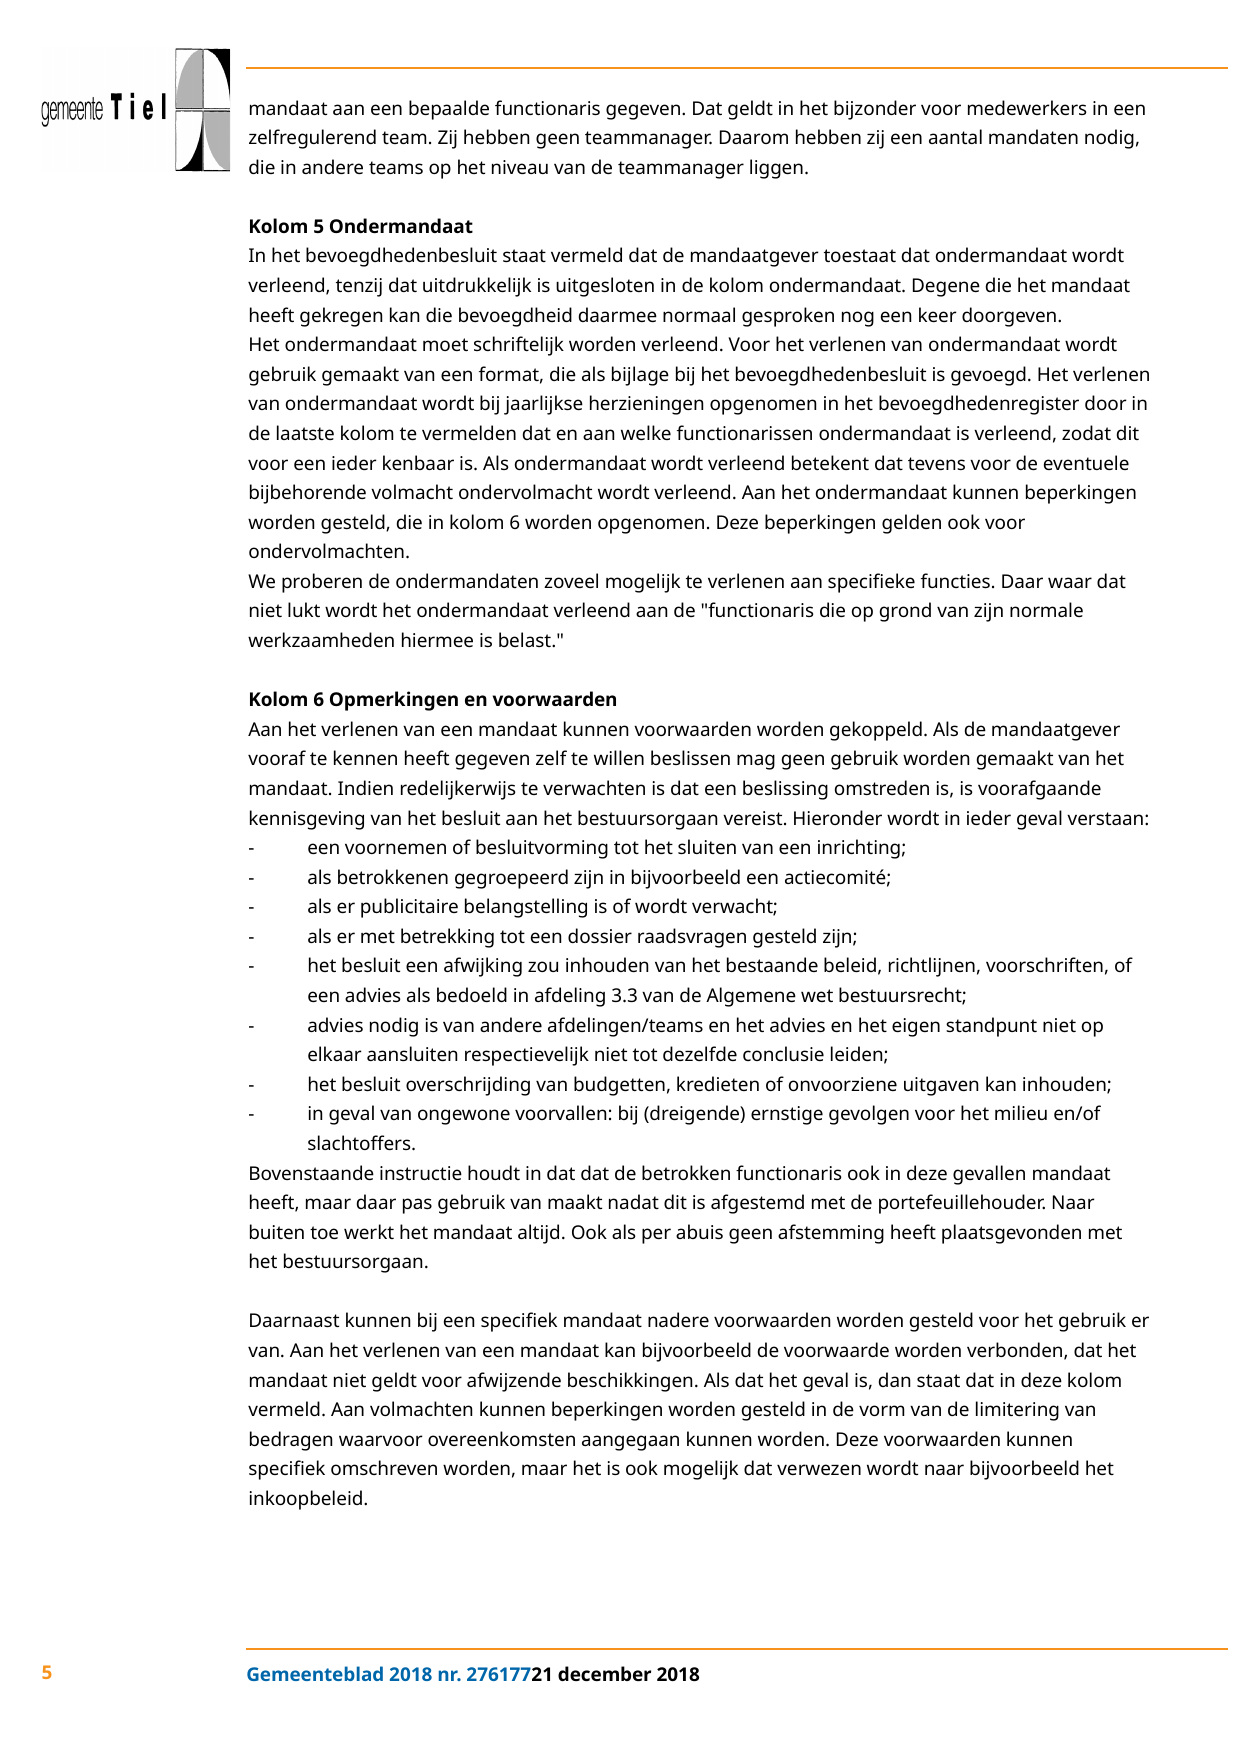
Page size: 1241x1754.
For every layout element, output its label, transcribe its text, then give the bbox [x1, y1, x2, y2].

list als er publicitaire belangstelling is of wordt verwacht; [248, 893, 1152, 919]
list als er met betrekking tot een dossier raadsvragen gesteld zijn; [248, 923, 1152, 949]
list het besluit een afwijking zou inhouden van het bestaande beleid, richtlijnen, voorschriften, of een advies als bedoeld in afdeling 3.3 van de Algemene wet bestuursrecht; [248, 953, 1152, 1008]
text Bovenstaande instructie houdt in dat dat de betrokken functionaris ook in deze gevallen mandaat heeft, maar daar pas gebruik van maakt nadat dit is afgestemd met de portefeuillehouder. Naar buiten toe werkt het mandaat altijd. Ook als per abuis geen afstemming heeft plaatsgevonden met het bestuursorgaan. [248, 1160, 1152, 1274]
list als betrokkenen gegroepeerd zijn in bijvoorbeeld een actiecomité; [248, 864, 1152, 890]
list een voornemen of besluitvorming tot het sluiten van een inrichting; [248, 834, 1152, 860]
text Het ondermandaat moet schriftelijk worden verleend. Voor het verlenen van ondermandaat wordt gebruik gemaakt van een format, die als bijlage bij het bevoegdhedenbesluit is gevoegd. Het verlenen van ondermandaat wordt bij jaarlijkse herzieningen opgenomen in het bevoegdhedenregister door in de laatste kolom te vermelden dat en aan welke functionarissen ondermandaat is verleend, zodat dit voor een ieder kenbaar is. Als ondermandaat wordt verleend betekent dat tevens voor de eventuele bijbehorende volmacht ondervolmacht wordt verleend. Aan het ondermandaat kunnen beperkingen worden gesteld, die in kolom 6 worden opgenomen. Deze beperkingen gelden ook voor ondervolmachten. [248, 331, 1152, 564]
list in geval van ongewone voorvallen: bij (dreigende) ernstige gevolgen voor het milieu en/of slachtoffers. [248, 1101, 1152, 1156]
list advies nodig is van andere afdelingen/teams en het advies en het eigen standpunt niet op elkaar aansluiten respectievelijk niet tot dezelfde conclusie leiden; [248, 1012, 1152, 1067]
text Daarnaast kunnen bij een specifiek mandaat nadere voorwaarden worden gesteld voor het gebruik er van. Aan het verlenen van een mandaat kan bijvoorbeeld de voorwaarde worden verbonden, dat het mandaat niet geldt voor afwijzende beschikkingen. Als dat het geval is, dan staat dat in deze kolom vermeld. Aan volmachten kunnen beperkingen worden gesteld in de vorm van de limitering van bedragen waarvoor overeenkomsten aangegaan kunnen worden. Deze voorwaarden kunnen specifiek omschreven worden, maar het is ook mogelijk dat verwezen wordt naar bijvoorbeeld het inkoopbeleid. [248, 1308, 1152, 1511]
text Kolom 5 Ondermandaat [248, 213, 1152, 239]
text Kolom 6 Opmerkingen en voorwaarden [248, 686, 1152, 712]
picture [41, 47, 231, 172]
text We proberen de ondermandaten zoveel mogelijk te verlenen aan specifieke functies. Daar waar dat niet lukt wordt het ondermandaat verleend aan de "functionaris die op grond van zijn normale werkzaamheden hiermee is belast." [248, 568, 1152, 653]
text Aan het verlenen van een mandaat kunnen voorwaarden worden gekoppeld. Als de mandaatgever vooraf te kennen heeft gegeven zelf te willen beslissen mag geen gebruik worden gemaakt van het mandaat. Indien redelijkerwijs te verwachten is dat een beslissing omstreden is, is voorafgaande kennisgeving van het besluit aan het bestuursorgaan vereist. Hieronder wordt in ieder geval verstaan: [248, 716, 1152, 831]
list het besluit overschrijding van budgetten, kredieten of onvoorziene uitgaven kan inhouden; [248, 1071, 1152, 1097]
text In het bevoegdhedenbesluit staat vermeld dat de mandaatgever toestaat dat ondermandaat wordt verleend, tenzij dat uitdrukkelijk is uitgesloten in de kolom ondermandaat. Degene die het mandaat heeft gekregen kan die bevoegdheid daarmee normaal gesproken nog een keer doorgeven. [248, 243, 1152, 328]
text mandaat aan een bepaalde functionaris gegeven. Dat geldt in het bijzonder voor medewerkers in een zelfregulerend team. Zij hebben geen teammanager. Daarom hebben zij een aantal mandaten nodig, die in andere teams op het niveau van de teammanager liggen. [248, 95, 1152, 180]
